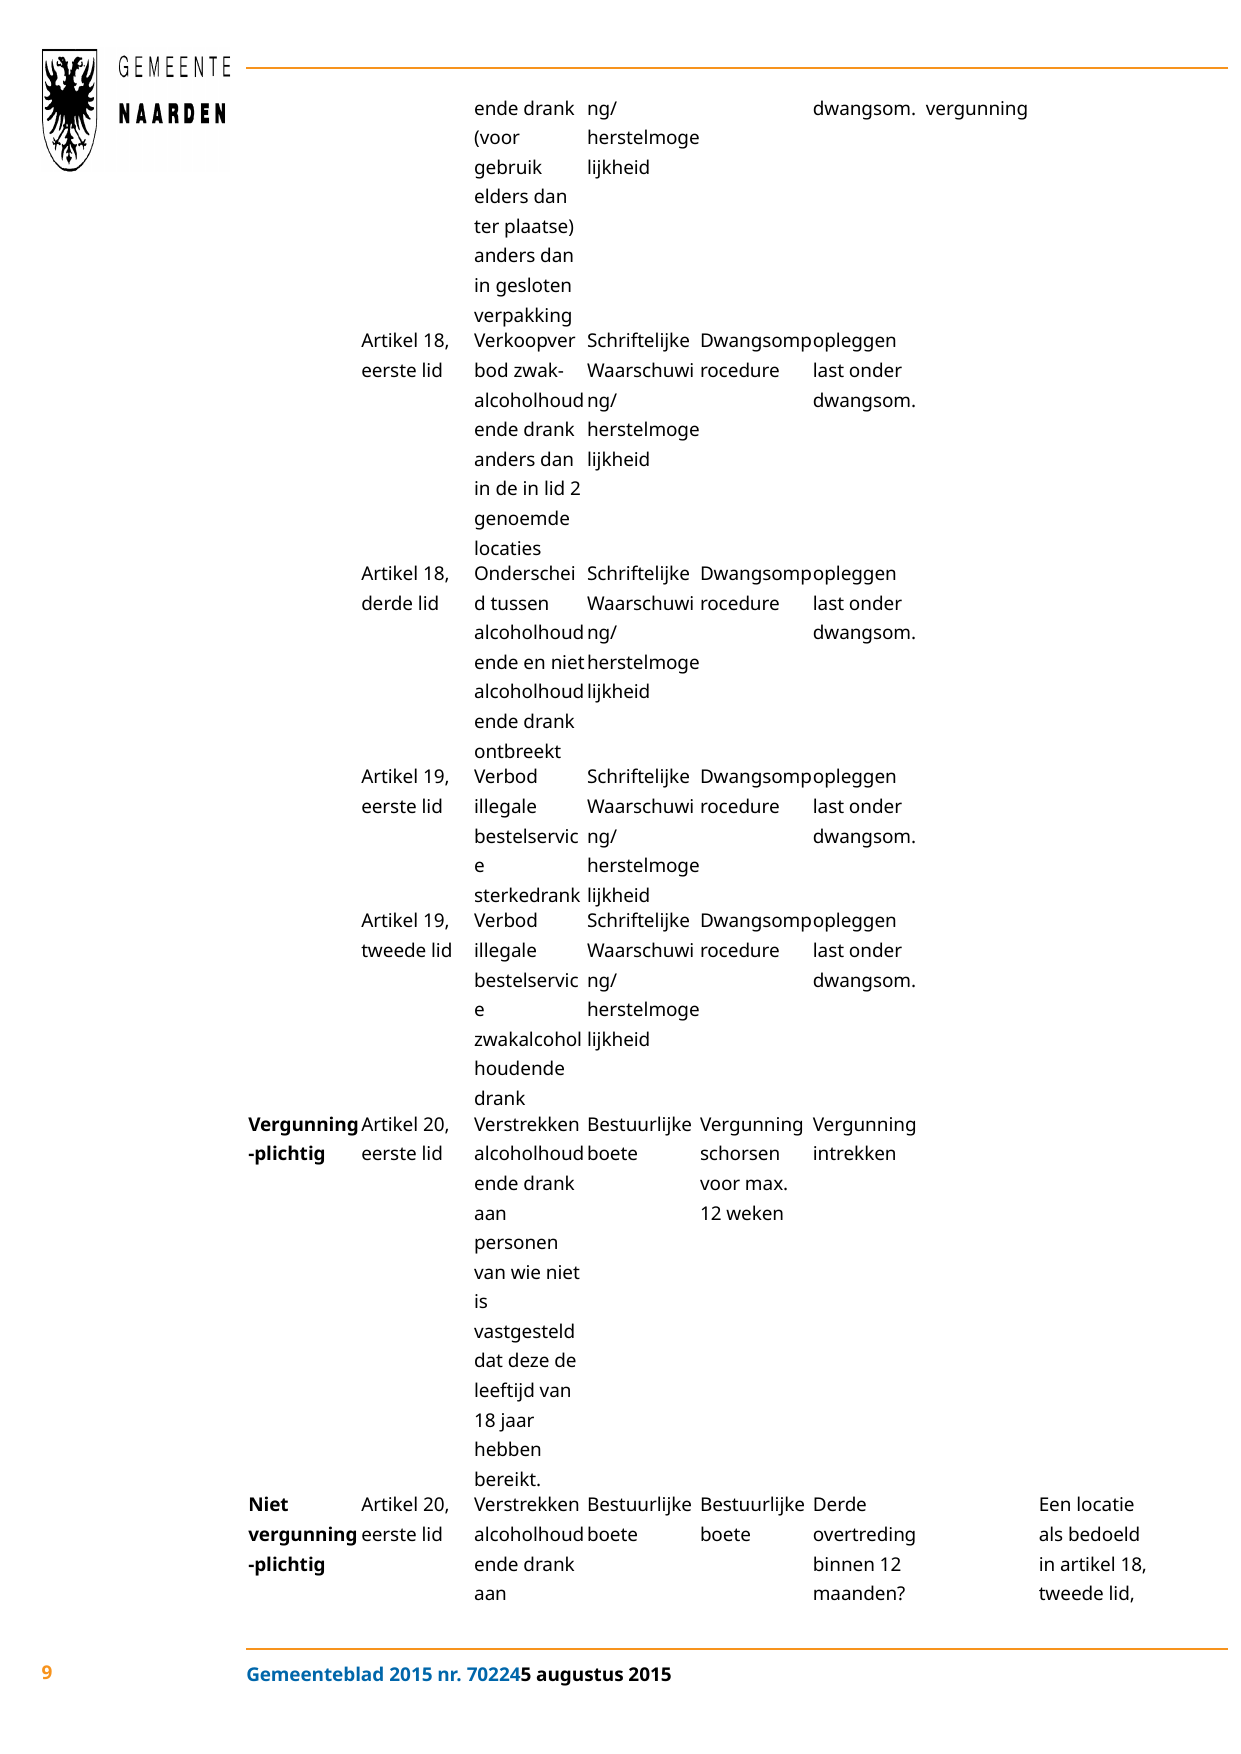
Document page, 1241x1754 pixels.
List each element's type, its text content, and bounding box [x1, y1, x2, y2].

table_cell Artikel 19, eerste lid [361, 764, 474, 908]
table_cell Bestuurlijke boete [587, 1111, 700, 1492]
table_cell ende drank (voor gebruik elders dan ter plaatse) anders dan in gesloten verpakking [474, 95, 587, 328]
table_cell [248, 908, 361, 1111]
table_cell Dwangsomprocedure [700, 908, 813, 1111]
table_cell Dwangsomprocedure [700, 560, 813, 764]
table_cell [926, 1492, 1038, 1606]
table_cell opleggen last onder dwangsom. [813, 560, 926, 764]
table_cell opleggen last onder dwangsom. [813, 908, 926, 1111]
table_cell [926, 908, 1038, 1111]
table_cell Dwangsomprocedure [700, 764, 813, 908]
table_cell Vergunning-plichtig [248, 1111, 361, 1492]
table_cell dwangsom. [813, 95, 926, 328]
table_cell Schriftelijke Waarschuwing/ herstelmogelijkheid [587, 908, 700, 1111]
table_cell Artikel 19, tweede lid [361, 908, 474, 1111]
table_cell ng/ herstelmogelijkheid [587, 95, 700, 328]
table_cell vergunning [926, 95, 1038, 328]
table_cell [700, 95, 813, 328]
table_cell Schriftelijke Waarschuwing/ herstelmogelijkheid [587, 328, 700, 560]
table_cell Bestuurlijke boete [700, 1492, 813, 1606]
table_cell Verkoopverbod zwak-alcoholhoudende drank anders dan in de in lid 2 genoemde locaties [474, 328, 587, 560]
table_cell [361, 95, 474, 328]
table_cell Vergunning intrekken [813, 1111, 926, 1492]
table_cell Artikel 18, eerste lid [361, 328, 474, 560]
table_cell Schriftelijke Waarschuwing/ herstelmogelijkheid [587, 764, 700, 908]
table_cell Derde overtreding binnen 12 maanden? [813, 1492, 926, 1606]
table_cell [1039, 764, 1152, 908]
picture [41, 47, 231, 172]
table_cell Een locatie als bedoeld in artikel 18, tweede lid, [1039, 1492, 1152, 1606]
table_cell [926, 1111, 1038, 1492]
table_cell [926, 764, 1038, 908]
table_cell [248, 764, 361, 908]
table_cell [1039, 1111, 1152, 1492]
table_cell Verbod illegale bestelservice sterkedrank [474, 764, 587, 908]
table_cell Verstrekken alcoholhoudende drank aan [474, 1492, 587, 1606]
table_cell opleggen last onder dwangsom. [813, 328, 926, 560]
table_cell Vergunning schorsen voor max. 12 weken [700, 1111, 813, 1492]
table_cell Dwangsomprocedure [700, 328, 813, 560]
table_cell [248, 95, 361, 328]
table_cell Schriftelijke Waarschuwing/ herstelmogelijkheid [587, 560, 700, 764]
table_cell [1039, 908, 1152, 1111]
table_cell [248, 328, 361, 560]
table_cell Bestuurlijke boete [587, 1492, 700, 1606]
table_cell [1039, 560, 1152, 764]
table_cell [1039, 328, 1152, 560]
table_cell Verbod illegale bestelservice zwakalcoholhoudende drank [474, 908, 587, 1111]
table_cell [926, 560, 1038, 764]
table_cell Artikel 20, eerste lid [361, 1492, 474, 1606]
table_cell opleggen last onder dwangsom. [813, 764, 926, 908]
table_cell Onderscheid tussen alcoholhoudende en niet alcoholhoudende drank ontbreekt [474, 560, 587, 764]
table_cell [1039, 95, 1152, 328]
table_cell [926, 328, 1038, 560]
table_cell Artikel 18, derde lid [361, 560, 474, 764]
table_cell Verstrekken alcoholhoudende drank aan personen van wie niet is vastgesteld dat deze de leeftijd van 18 jaar hebben bereikt. [474, 1111, 587, 1492]
table_cell [248, 560, 361, 764]
table_cell Niet vergunning-plichtig [248, 1492, 361, 1606]
table_cell Artikel 20, eerste lid [361, 1111, 474, 1492]
